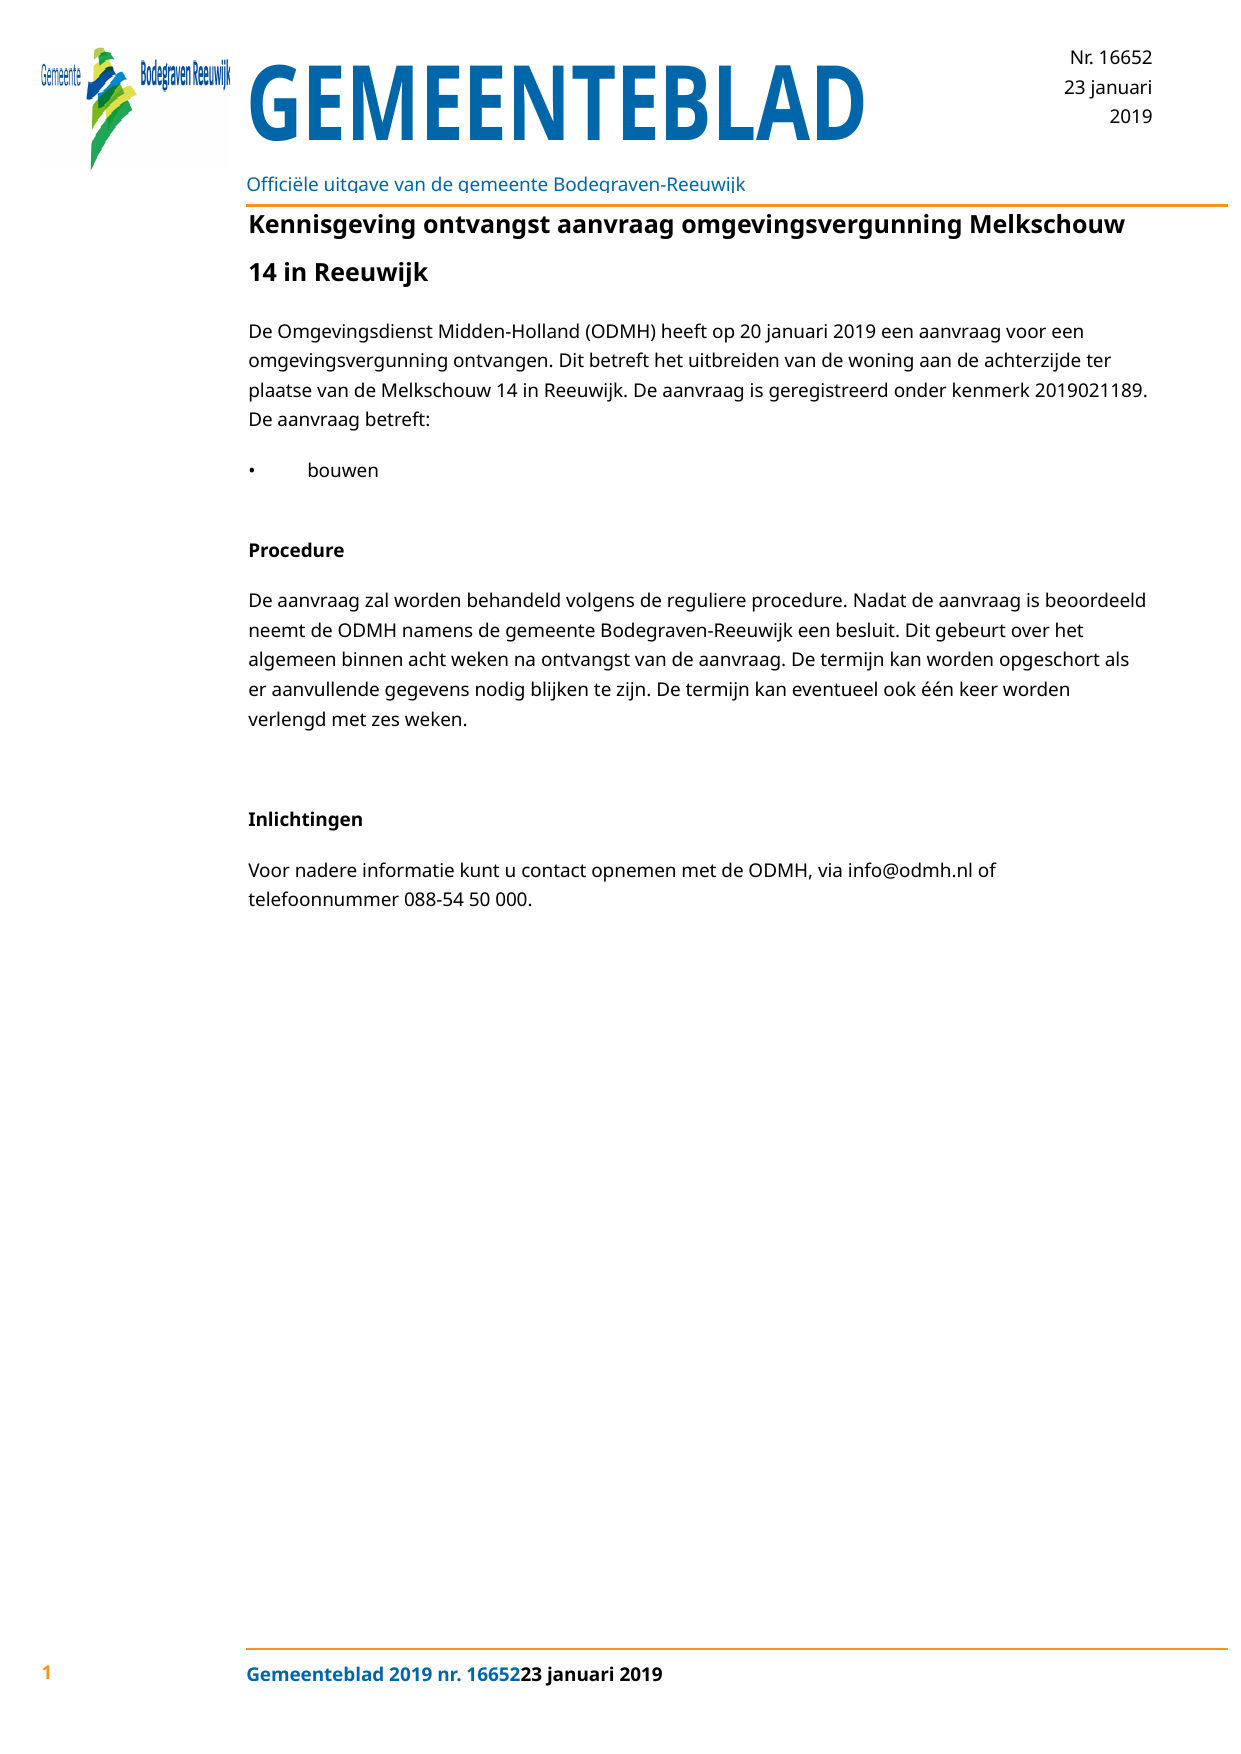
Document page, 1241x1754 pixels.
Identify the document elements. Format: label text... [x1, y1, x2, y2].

text Kennisgeving ontvangst aanvraag omgevingsvergunning Melkschouw 14 in Reeuwijk [248, 207, 1152, 288]
list bouwen [248, 457, 1152, 483]
text De aanvraag zal worden behandeld volgens de reguliere procedure. Nadat de aanvraag is beoordeeld neemt de ODMH namens de gemeente Bodegraven-Reeuwijk een besluit. Dit gebeurt over het algemeen binnen acht weken na ontvangst van de aanvraag. De termijn kan worden opgeschort als er aanvullende gegevens nodig blijken te zijn. De termijn kan eventueel ook één keer worden verlengd met zes weken. [248, 587, 1152, 732]
text De Omgevingsdienst Midden-Holland (ODMH) heeft op 20 januari 2019 een aanvraag voor een omgevingsvergunning ontvangen. Dit betreft het uitbreiden van de woning aan de achterzijde ter plaatse van de Melkschouw 14 in Reeuwijk. De aanvraag is geregistreerd onder kenmerk 2019021189. De aanvraag betreft: [248, 318, 1152, 432]
text Procedure [248, 537, 1152, 563]
text Inlichtingen [248, 807, 1152, 832]
text Voor nadere informatie kunt u contact opnemen met de ODMH, via info@odmh.nl of telefoonnummer 088-54 50 000. [248, 857, 1152, 912]
picture [41, 47, 231, 172]
